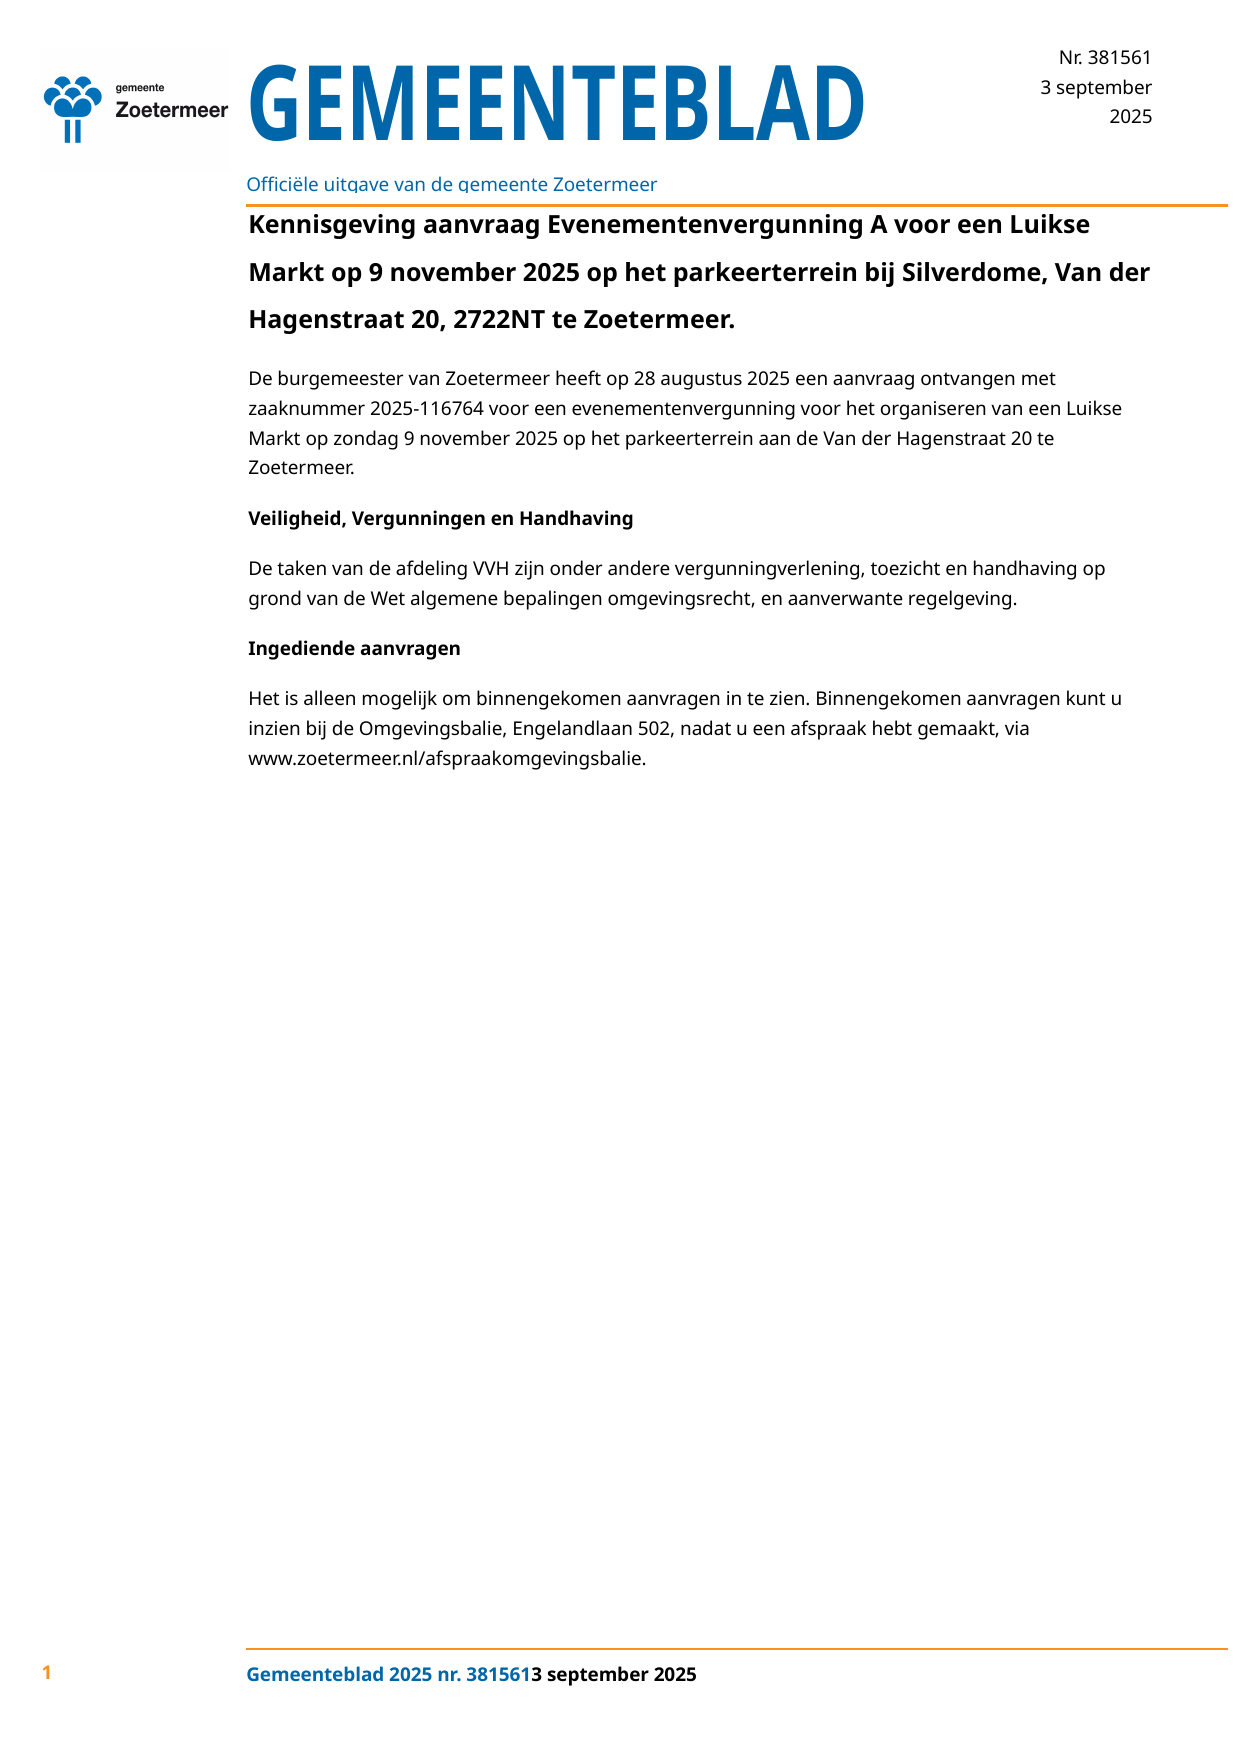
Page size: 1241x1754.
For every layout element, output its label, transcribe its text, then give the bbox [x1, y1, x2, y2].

text Ingediende aanvragen [248, 635, 1152, 661]
text Veiligheid, Vergunningen en Handhaving [248, 505, 1152, 530]
text Kennisgeving aanvraag Evenementenvergunning A voor een Luikse Markt op 9 november 2025 op het parkeerterrein bij Silverdome, Van der Hagenstraat 20, 2722NT te Zoetermeer. [248, 207, 1152, 336]
text De burgemeester van Zoetermeer heeft op 28 augustus 2025 een aanvraag ontvangen met zaaknummer 2025-116764 voor een evenementenvergunning voor het organiseren van een Luikse Markt op zondag 9 november 2025 op het parkeerterrein aan de Van der Hagenstraat 20 te Zoetermeer. [248, 366, 1152, 480]
text Het is alleen mogelijk om binnengekomen aanvragen in te zien. Binnengekomen aanvragen kunt u inzien bij de Omgevingsbalie, Engelandlaan 502, nadat u een afspraak hebt gemaakt, via www.zoetermeer.nl/afspraakomgevingsbalie. [248, 686, 1152, 770]
picture [41, 47, 231, 172]
text De taken van de afdeling VVH zijn onder andere vergunningverlening, toezicht en handhaving op grond van de Wet algemene bepalingen omgevingsrecht, en aanverwante regelgeving. [248, 555, 1152, 610]
